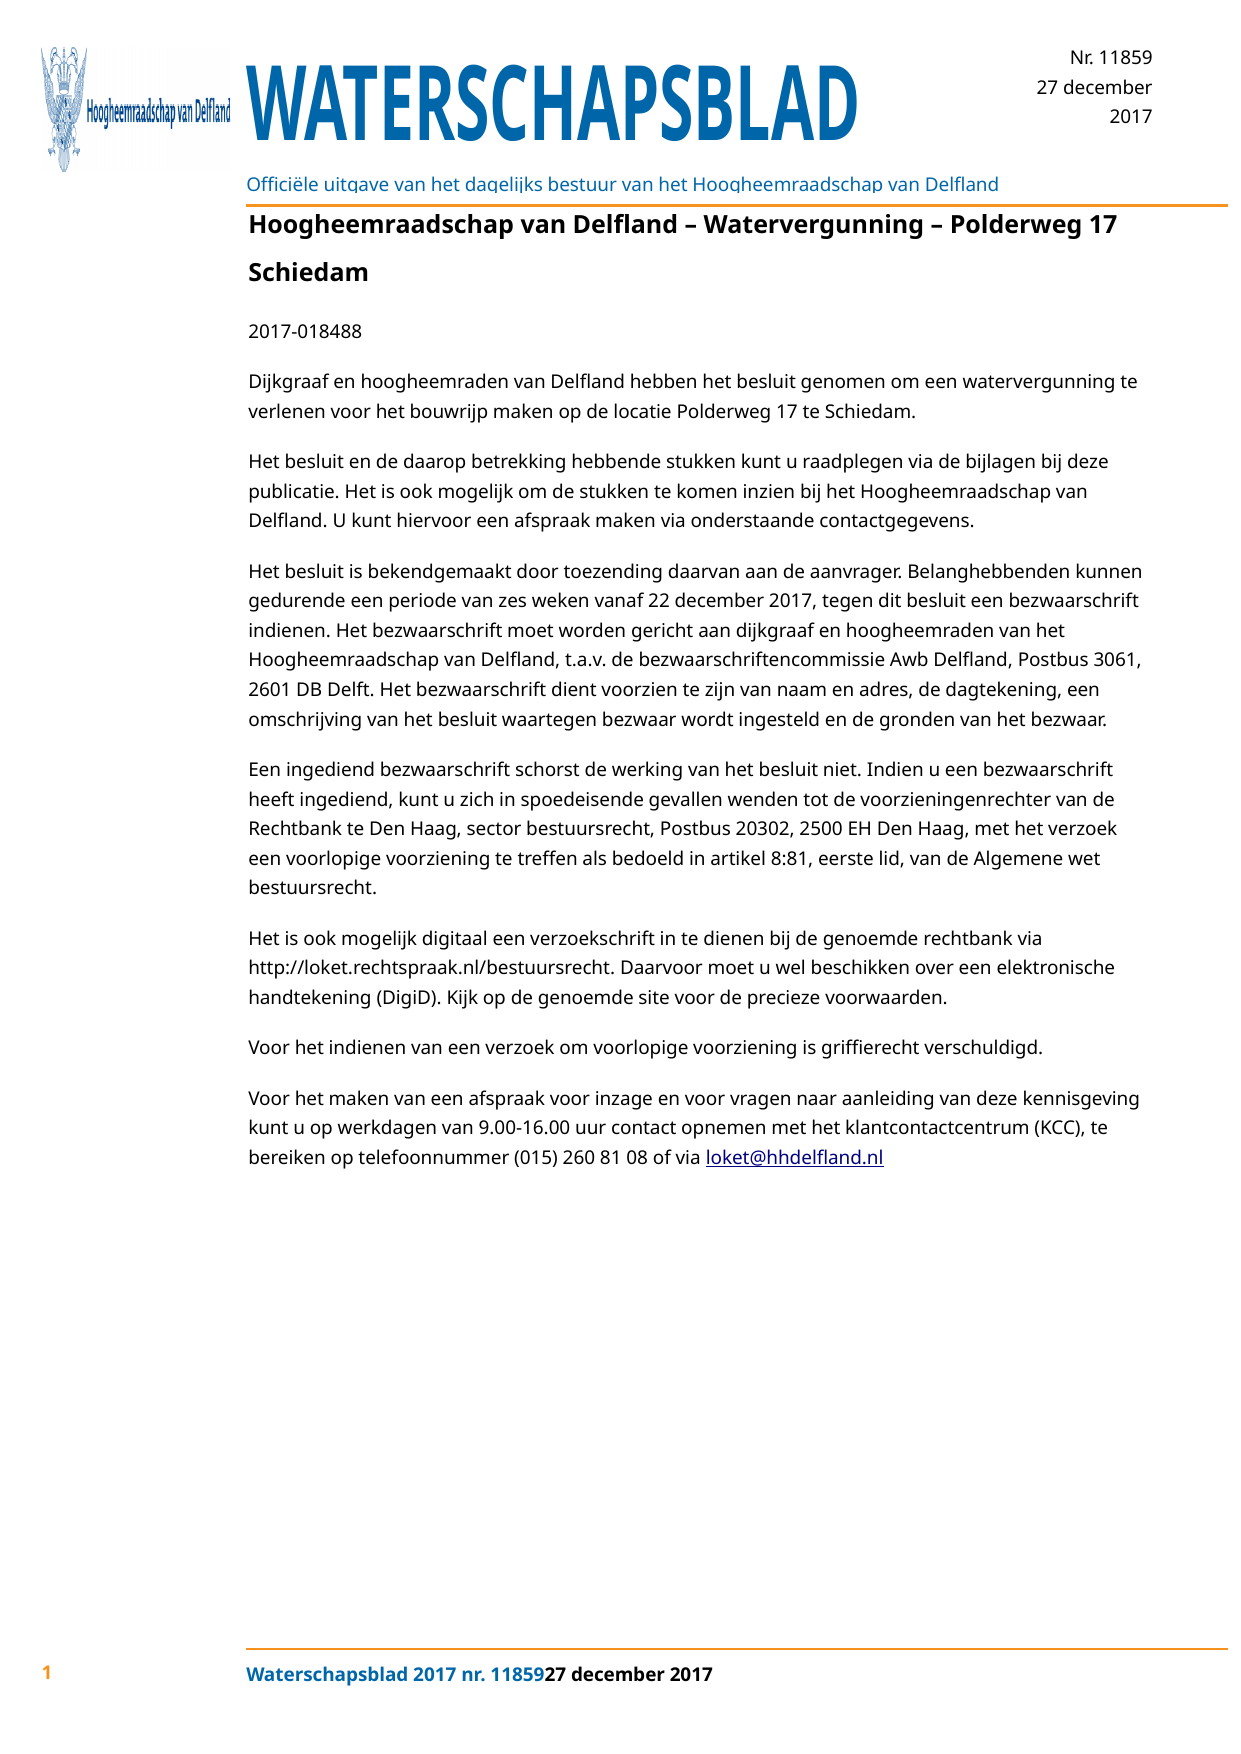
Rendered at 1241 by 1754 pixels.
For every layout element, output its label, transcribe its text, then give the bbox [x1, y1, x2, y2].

text Het besluit is bekendgemaakt door toezending daarvan aan de aanvrager. Belanghebbenden kunnen gedurende een periode van zes weken vanaf 22 december 2017, tegen dit besluit een bezwaarschrift indienen. Het bezwaarschrift moet worden gericht aan dijkgraaf en hoogheemraden van het Hoogheemraadschap van Delfland, t.a.v. de bezwaarschriftencommissie Awb Delfland, Postbus 3061, 2601 DB Delft. Het bezwaarschrift dient voorzien te zijn van naam en adres, de dagtekening, een omschrijving van het besluit waartegen bezwaar wordt ingesteld en de gronden van het bezwaar. [248, 558, 1152, 732]
text Voor het maken van een afspraak voor inzage en voor vragen naar aanleiding van deze kennisgeving kunt u op werkdagen van 9.00-16.00 uur contact opnemen met het klantcontactcentrum (KCC), te bereiken op telefoonnummer (015) 260 81 08 of via loket@hhdelfland.nl [248, 1085, 1152, 1170]
text Een ingediend bezwaarschrift schorst de werking van het besluit niet. Indien u een bezwaarschrift heeft ingediend, kunt u zich in spoedeisende gevallen wenden tot de voorzieningenrechter van de Rechtbank te Den Haag, sector bestuursrecht, Postbus 20302, 2500 EH Den Haag, met het verzoek een voorlopige voorziening te treffen als bedoeld in artikel 8:81, eerste lid, van de Algemene wet bestuursrecht. [248, 756, 1152, 900]
text Dijkgraaf en hoogheemraden van Delfland hebben het besluit genomen om een watervergunning te verlenen voor het bouwrijp maken op de locatie Polderweg 17 te Schiedam. [248, 368, 1152, 424]
text Het besluit en de daarop betrekking hebbende stukken kunt u raadplegen via de bijlagen bij deze publicatie. Het is ook mogelijk om de stukken te komen inzien bij het Hoogheemraadschap van Delfland. U kunt hiervoor een afspraak maken via onderstaande contactgegevens. [248, 448, 1152, 533]
picture [41, 47, 231, 172]
text Hoogheemraadschap van Delfland – Watervergunning – Polderweg 17 Schiedam [248, 207, 1152, 288]
text 2017-018488 [248, 318, 1152, 344]
text Voor het indienen van een verzoek om voorlopige voorziening is griffierecht verschuldigd. [248, 1034, 1152, 1060]
text Het is ook mogelijk digitaal een verzoekschrift in te dienen bij de genoemde rechtbank via http://loket.rechtspraak.nl/bestuursrecht. Daarvoor moet u wel beschikken over een elektronische handtekening (DigiD). Kijk op de genoemde site voor de precieze voorwaarden. [248, 925, 1152, 1010]
